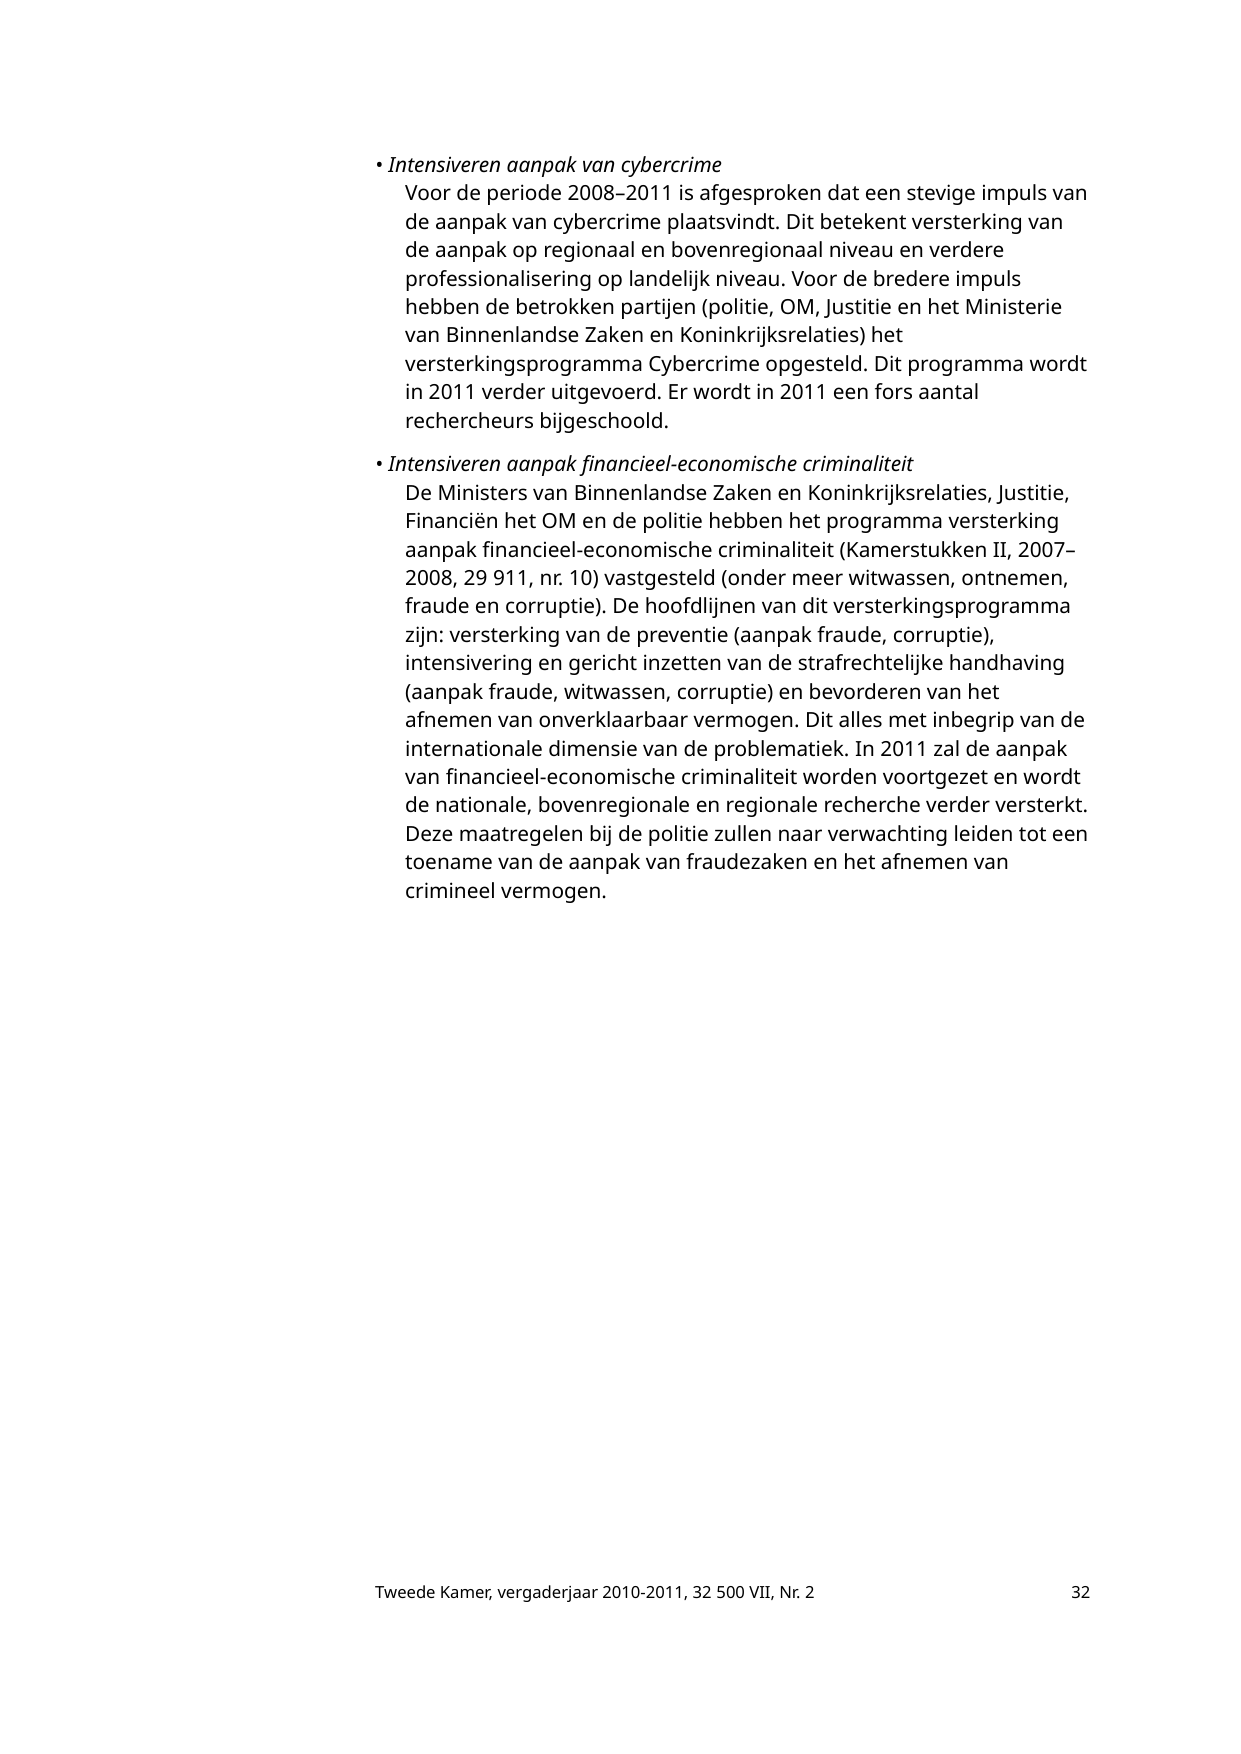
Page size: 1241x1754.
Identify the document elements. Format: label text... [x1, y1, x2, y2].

text Voor de periode 2008–2011 is afgesproken dat een stevige impuls van de aanpak van cybercrime plaatsvindt. Dit betekent versterking van de aanpak op regionaal en bovenregionaal niveau en verdere professionalisering op landelijk niveau. Voor de bredere impuls hebben de betrokken partijen (politie, OM, Justitie en het Ministerie van Binnenlandse Zaken en Koninkrijksrelaties) het versterkingsprogramma Cybercrime opgesteld. Dit programma wordt in 2011 verder uitgevoerd. Er wordt in 2011 een fors aantal rechercheurs bijgeschoold. [405, 178, 1090, 434]
text De Ministers van Binnenlandse Zaken en Koninkrijksrelaties, Justitie, Financiën het OM en de politie hebben het programma versterking aanpak financieel-economische criminaliteit (Kamerstukken II, 2007–2008, 29 911, nr. 10) vastgesteld (onder meer witwassen, ontnemen, fraude en corruptie). De hoofdlijnen van dit versterkingsprogramma zijn: versterking van de preventie (aanpak fraude, corruptie), intensivering en gericht inzetten van de strafrechtelijke handhaving (aanpak fraude, witwassen, corruptie) en bevorderen van het afnemen van onverklaarbaar vermogen. Dit alles met inbegrip van de internationale dimensie van de problematiek. In 2011 zal de aanpak van financieel-economische criminaliteit worden voortgezet en wordt de nationale, bovenregionale en regionale recherche verder versterkt. Deze maatregelen bij de politie zullen naar verwachting leiden tot een toename van de aanpak van fraudezaken en het afnemen van crimineel vermogen. [405, 478, 1090, 904]
text • Intensiveren aanpak financieel-economische criminaliteit [375, 449, 1090, 478]
text • Intensiveren aanpak van cybercrime [375, 150, 1090, 178]
